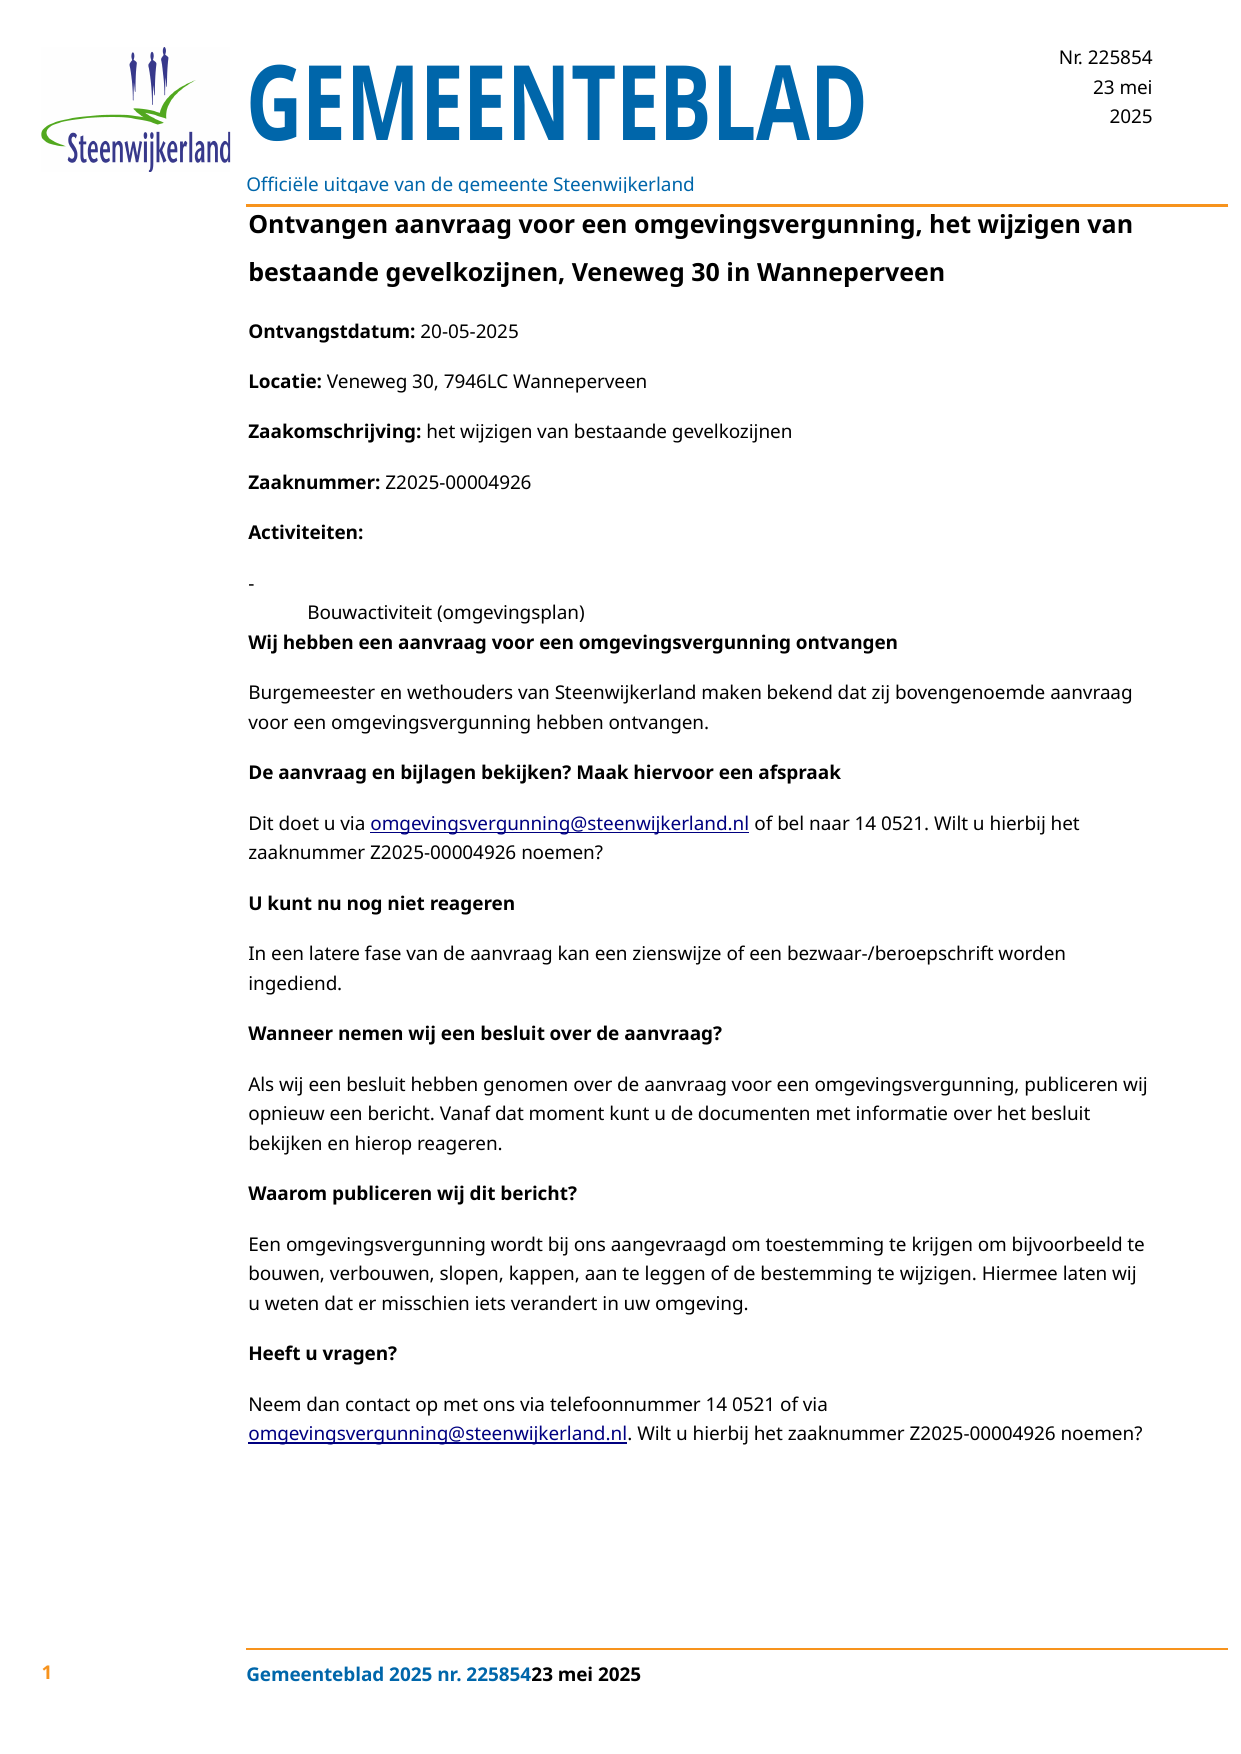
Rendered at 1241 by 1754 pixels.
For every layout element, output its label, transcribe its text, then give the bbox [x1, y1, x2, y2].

text Ontvangstdatum: 20-05-2025 [248, 318, 1152, 344]
text De aanvraag en bijlagen bekijken? Maak hiervoor een afspraak [248, 759, 1152, 785]
picture [41, 47, 231, 172]
text Waarom publiceren wij dit bericht? [248, 1180, 1152, 1206]
text Ontvangen aanvraag voor een omgevingsvergunning, het wijzigen van bestaande gevelkozijnen, Veneweg 30 in Wanneperveen [248, 207, 1152, 288]
text Dit doet u via omgevingsvergunning@steenwijkerland.nl of bel naar 14 0521. Wilt u hierbij het zaaknummer Z2025-00004926 noemen? [248, 810, 1152, 865]
text Locatie: Veneweg 30, 7946LC Wanneperveen [248, 368, 1152, 394]
text Zaakomschrijving: het wijzigen van bestaande gevelkozijnen [248, 419, 1152, 444]
text Een omgevingsvergunning wordt bij ons aangevraagd om toestemming te krijgen om bijvoorbeeld te bouwen, verbouwen, slopen, kappen, aan te leggen of de bestemming te wijzigen. Hiermee laten wij u weten dat er misschien iets verandert in uw omgeving. [248, 1231, 1152, 1316]
text Activiteiten: [248, 519, 1152, 545]
text Neem dan contact op met ons via telefoonnummer 14 0521 of via omgevingsvergunning@steenwijkerland.nl. Wilt u hierbij het zaaknummer Z2025-00004926 noemen? [248, 1391, 1152, 1446]
text Als wij een besluit hebben genomen over de aanvraag voor een omgevingsvergunning, publiceren wij opnieuw een bericht. Vanaf dat moment kunt u de documenten met informatie over het besluit bekijken en hierop reageren. [248, 1071, 1152, 1156]
text U kunt nu nog niet reageren [248, 890, 1152, 916]
text Zaaknummer: Z2025-00004926 [248, 469, 1152, 495]
list Bouwactiviteit (omgevingsplan) [248, 599, 1152, 625]
text Burgemeester en wethouders van Steenwijkerland maken bekend dat zij bovengenoemde aanvraag voor een omgevingsvergunning hebben ontvangen. [248, 679, 1152, 735]
text Wanneer nemen wij een besluit over de aanvraag? [248, 1020, 1152, 1046]
text Heeft u vragen? [248, 1340, 1152, 1366]
text In een latere fase van de aanvraag kan een zienswijze of een bezwaar-/beroepschrift worden ingediend. [248, 940, 1152, 996]
text Wij hebben een aanvraag voor een omgevingsvergunning ontvangen [248, 629, 1152, 655]
